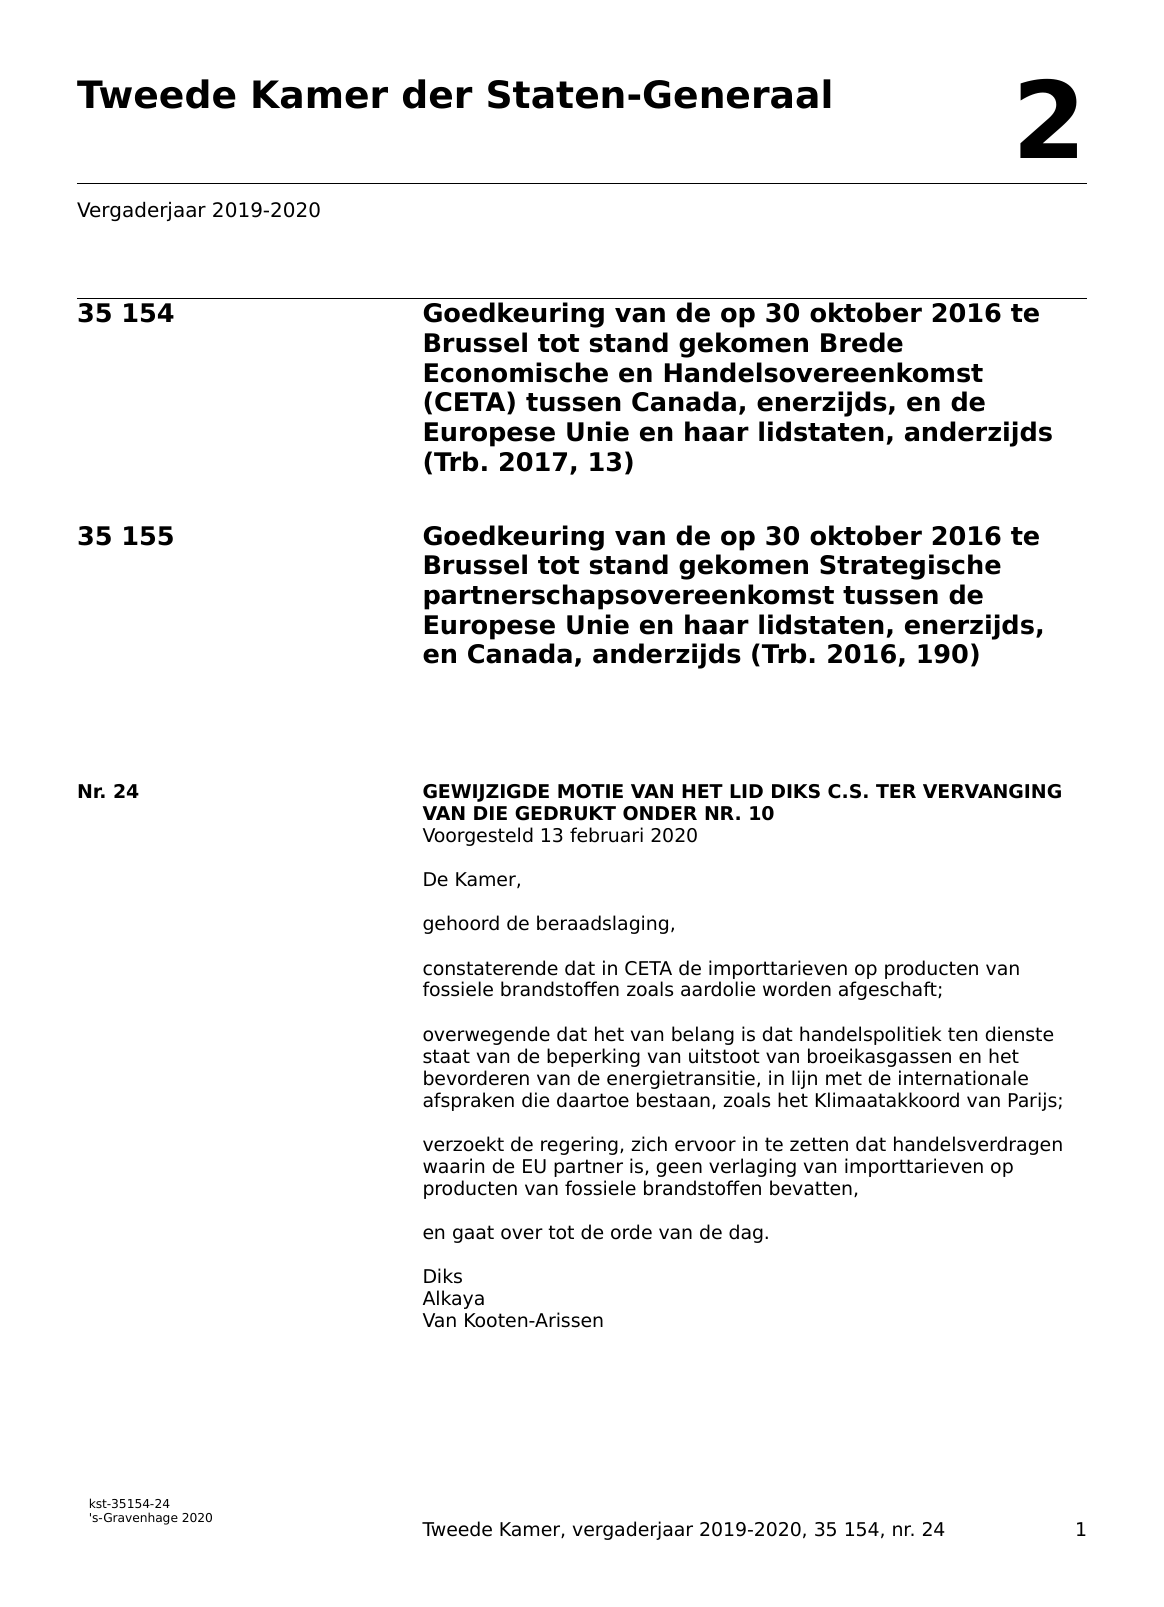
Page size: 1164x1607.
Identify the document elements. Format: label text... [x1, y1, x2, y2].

text De Kamer, [422, 869, 1087, 891]
table_header Tweede Kamer der Staten-Generaal [77, 59, 886, 183]
text Van Kooten-Arissen [422, 1310, 1087, 1332]
text Diks [422, 1266, 1087, 1288]
text verzoekt de regering, zich ervoor in te zetten dat handelsverdragen waarin de EU partner is, geen verlaging van importtarieven op producten van fossiele brandstoffen bevatten, [422, 1134, 1087, 1199]
subtitle 35 154 Goedkeuring van de op 30 oktober 2016 te Brussel tot stand gekomen Brede Economische en Handelsovereenkomst (CETA) tussen Canada, enerzijds, en de Europese Unie en haar lidstaten, anderzijds (Trb. 2017, 13) [77, 299, 1087, 477]
text Voorgesteld 13 februari 2020 [422, 825, 1087, 847]
table_cell Vergaderjaar 2019-2020 [77, 184, 1087, 298]
text overwegende dat het van belang is dat handelspolitiek ten dienste staat van de beperking van uitstoot van broeikasgassen en het bevorderen van de energietransitie, in lijn met de internationale afspraken die daartoe bestaan, zoals het Klimaatakkoord van Parijs; [422, 1023, 1087, 1111]
text 's-Gravenhage 2020 [88, 1511, 323, 1525]
text Alkaya [422, 1288, 1087, 1310]
text gehoord de beraadslaging, [422, 913, 1087, 935]
table_header 2 [886, 59, 1087, 183]
text en gaat over tot de orde van de dag. [422, 1222, 1087, 1244]
subtitle 35 155 Goedkeuring van de op 30 oktober 2016 te Brussel tot stand gekomen Strategische partnerschapsovereenkomst tussen de Europese Unie en haar lidstaten, enerzijds, en Canada, anderzijds (Trb. 2016, 190) [77, 521, 1087, 670]
subtitle Nr. 24 GEWIJZIGDE MOTIE VAN HET LID DIKS C.S. TER VERVANGING VAN DIE GEDRUKT ONDER NR. 10 [77, 781, 1087, 825]
text constaterende dat in CETA de importtarieven op producten van fossiele brandstoffen zoals aardolie worden afgeschaft; [422, 957, 1087, 1001]
text kst-35154-24 [88, 1497, 323, 1511]
